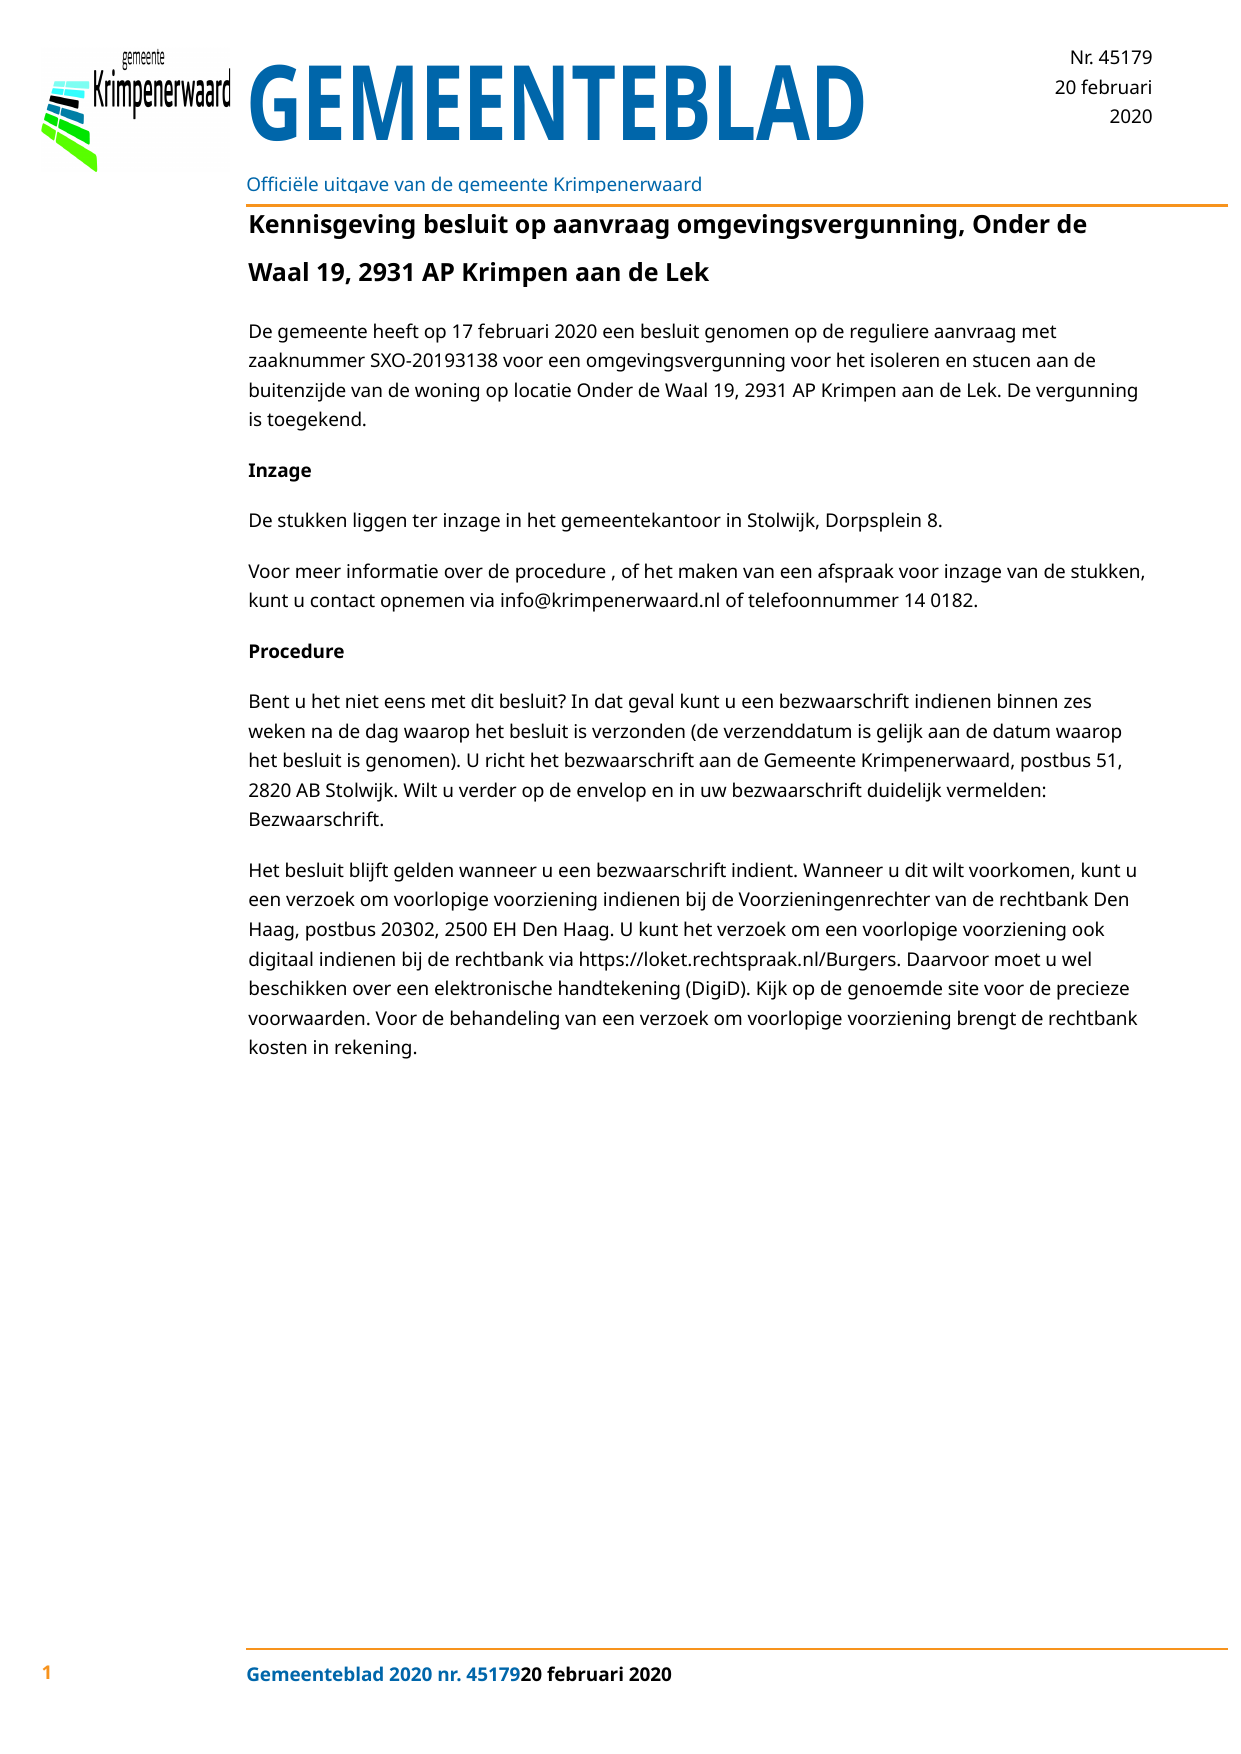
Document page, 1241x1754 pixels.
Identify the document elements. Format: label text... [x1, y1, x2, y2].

text Inzage [248, 457, 1152, 483]
text Het besluit blijft gelden wanneer u een bezwaarschrift indient. Wanneer u dit wilt voorkomen, kunt u een verzoek om voorlopige voorziening indienen bij de Voorzieningenrechter van de rechtbank Den Haag, postbus 20302, 2500 EH Den Haag. U kunt het verzoek om een voorlopige voorziening ook digitaal indienen bij de rechtbank via https://loket.rechtspraak.nl/Burgers. Daarvoor moet u wel beschikken over een elektronische handtekening (DigiD). Kijk op de genoemde site voor de precieze voorwaarden. Voor de behandeling van een verzoek om voorlopige voorziening brengt de rechtbank kosten in rekening. [248, 857, 1152, 1060]
text Kennisgeving besluit op aanvraag omgevingsvergunning, Onder de Waal 19, 2931 AP Krimpen aan de Lek [248, 207, 1152, 288]
text Bent u het niet eens met dit besluit? In dat geval kunt u een bezwaarschrift indienen binnen zes weken na de dag waarop het besluit is verzonden (de verzenddatum is gelijk aan de datum waarop het besluit is genomen). U richt het bezwaarschrift aan de Gemeente Krimpenerwaard, postbus 51, 2820 AB Stolwijk. Wilt u verder op de envelop en in uw bezwaarschrift duidelijk vermelden: Bezwaarschrift. [248, 688, 1152, 832]
text De stukken liggen ter inzage in het gemeentekantoor in Stolwijk, Dorpsplein 8. [248, 507, 1152, 533]
text Voor meer informatie over de procedure , of het maken van een afspraak voor inzage van de stukken, kunt u contact opnemen via info@krimpenerwaard.nl of telefoonnummer 14 0182. [248, 558, 1152, 613]
text De gemeente heeft op 17 februari 2020 een besluit genomen op de reguliere aanvraag met zaaknummer SXO-20193138 voor een omgevingsvergunning voor het isoleren en stucen aan de buitenzijde van de woning op locatie Onder de Waal 19, 2931 AP Krimpen aan de Lek. De vergunning is toegekend. [248, 318, 1152, 432]
text Procedure [248, 638, 1152, 664]
picture [41, 47, 231, 172]
